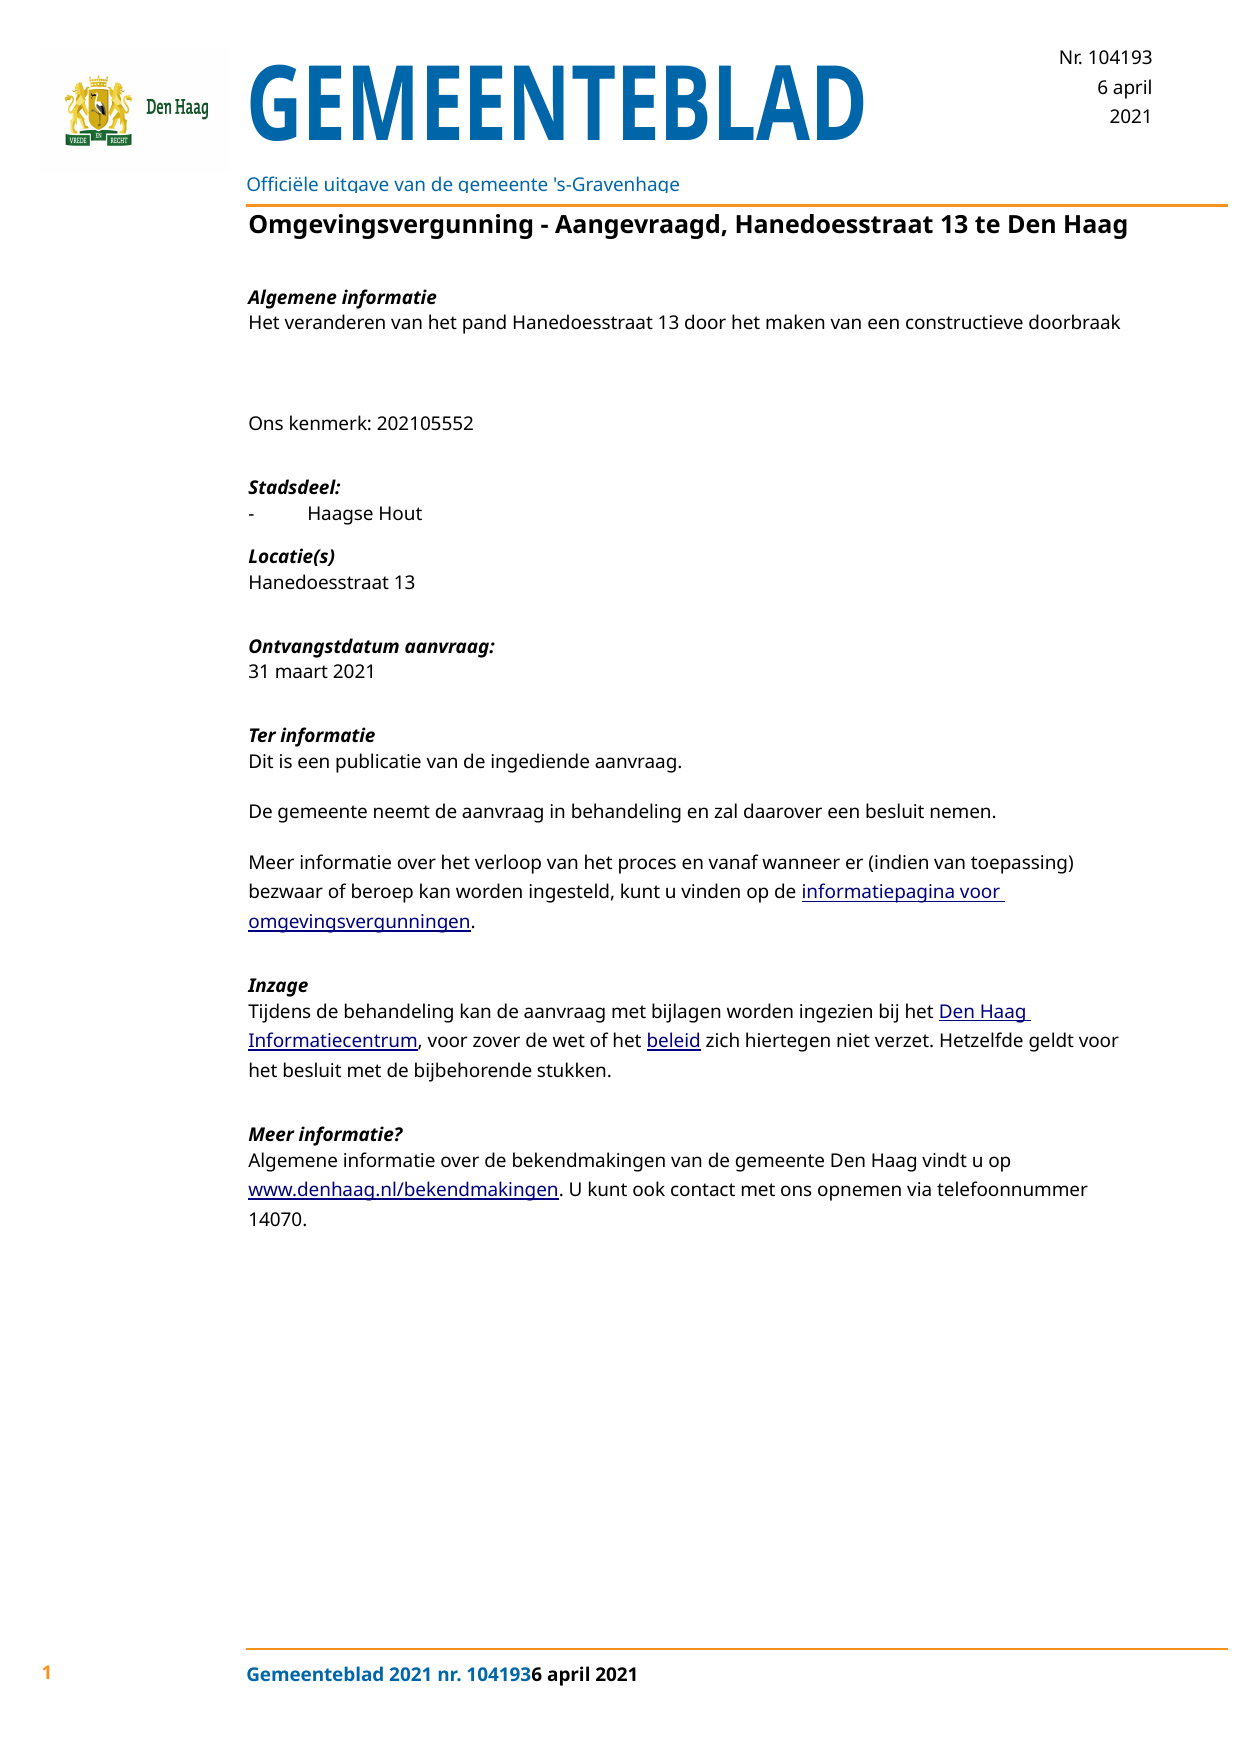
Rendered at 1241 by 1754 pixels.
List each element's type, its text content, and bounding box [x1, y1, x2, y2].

text Stadsdeel: [248, 474, 1152, 500]
text Inzage [248, 972, 1152, 998]
text Dit is een publicatie van de ingediende aanvraag. [248, 748, 1152, 774]
picture [41, 47, 231, 172]
list Haagse Hout [248, 500, 1152, 526]
text Ter informatie [248, 723, 1152, 748]
text De gemeente neemt de aanvraag in behandeling en zal daarover een besluit nemen. [248, 799, 1152, 824]
text Locatie(s) [248, 543, 1152, 569]
text Algemene informatie over de bekendmakingen van de gemeente Den Haag vindt u op www.denhaag.nl/bekendmakingen. U kunt ook contact met ons opnemen via telefoonnummer 14070. [248, 1147, 1152, 1232]
text Omgevingsvergunning - Aangevraagd, Hanedoesstraat 13 te Den Haag [248, 207, 1152, 241]
text Meer informatie over het verloop van het proces en vanaf wanneer er (indien van toepassing) bezwaar of beroep kan worden ingesteld, kunt u vinden op de informatiepagina voor omgevingsvergunningen. [248, 849, 1152, 934]
text 31 maart 2021 [248, 659, 1152, 684]
text Hanedoesstraat 13 [248, 569, 1152, 595]
text Algemene informatie [248, 284, 1152, 309]
text Het veranderen van het pand Hanedoesstraat 13 door het maken van een constructieve doorbraak [248, 309, 1152, 335]
text Tijdens de behandeling kan de aanvraag met bijlagen worden ingezien bij het Den Haag Informatiecentrum, voor zover de wet of het beleid zich hiertegen niet verzet. Hetzelfde geldt voor het besluit met de bijbehorende stukken. [248, 998, 1152, 1083]
text Ontvangstdatum aanvraag: [248, 633, 1152, 659]
text Ons kenmerk: 202105552 [248, 410, 1152, 436]
text Meer informatie? [248, 1121, 1152, 1147]
